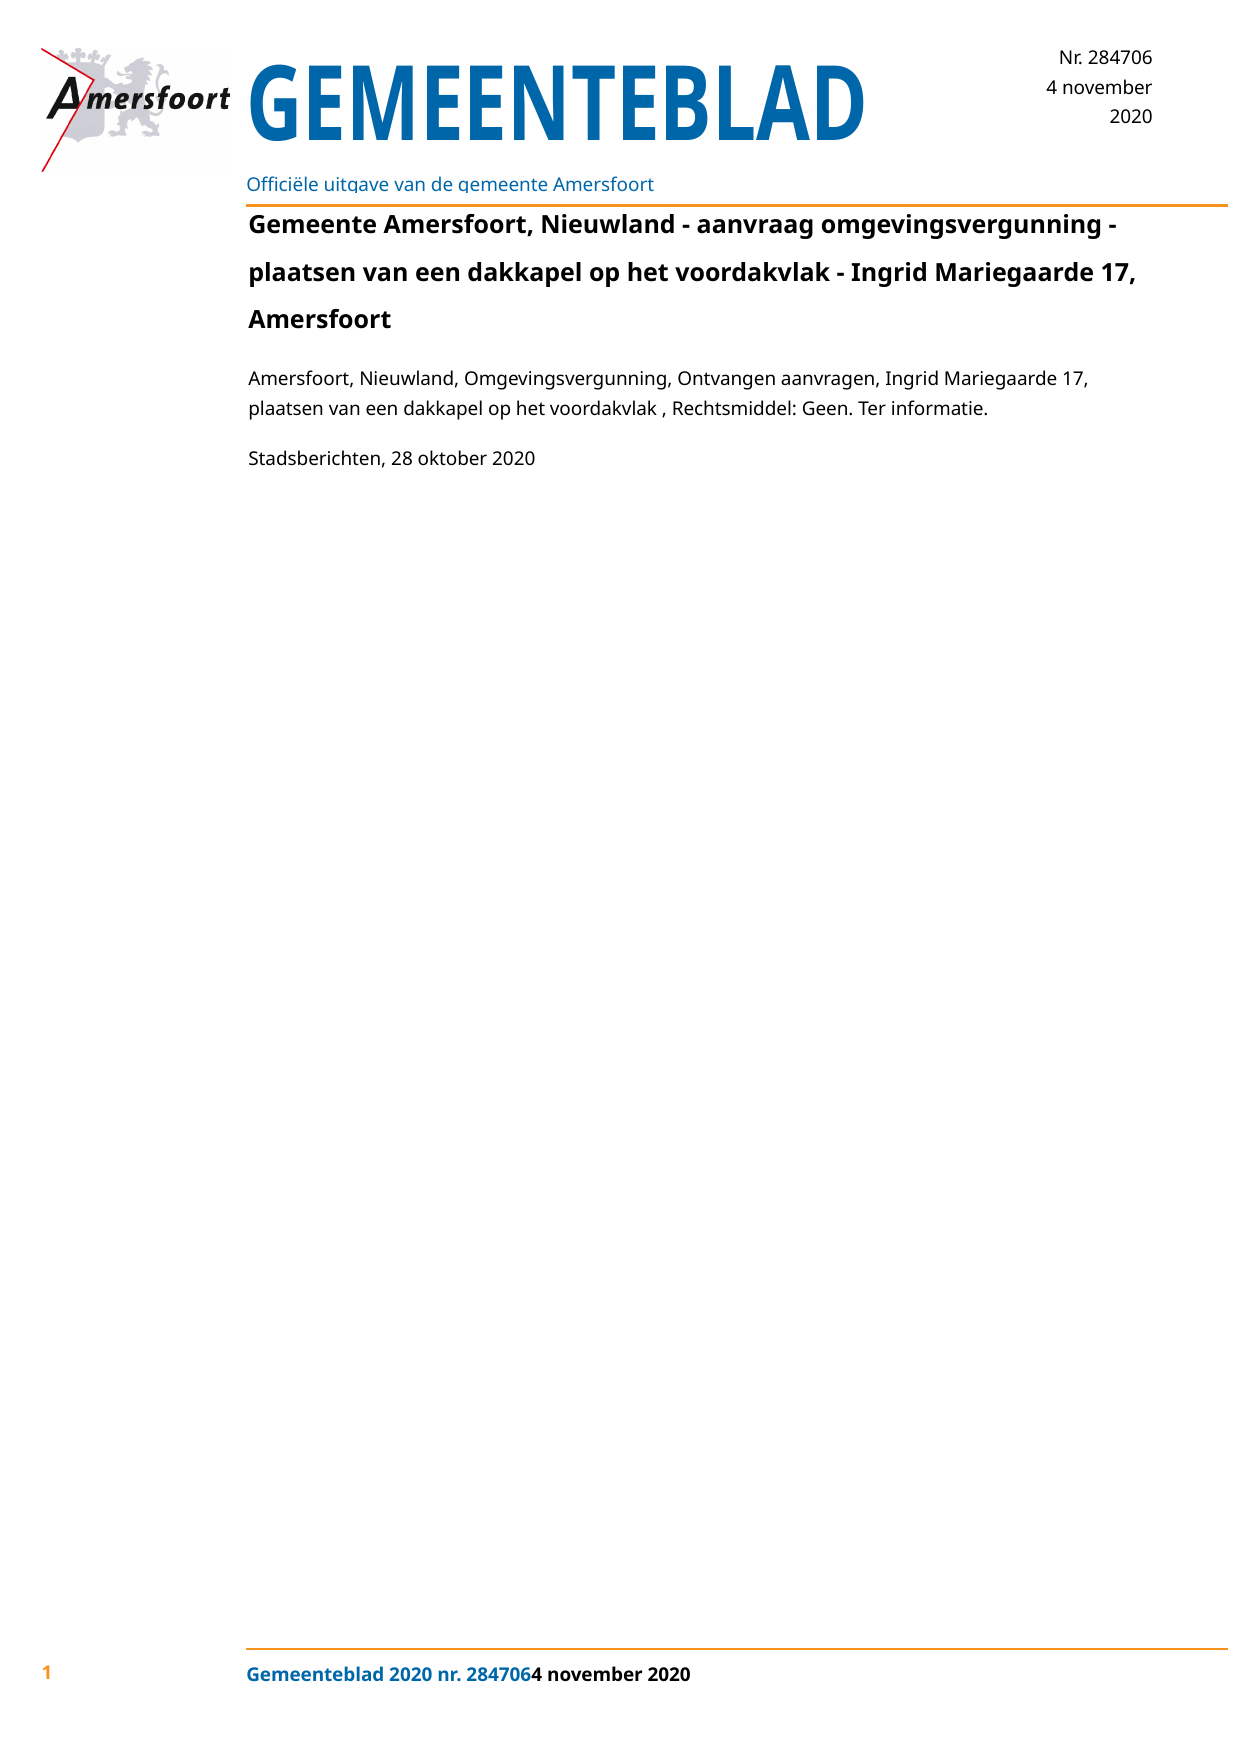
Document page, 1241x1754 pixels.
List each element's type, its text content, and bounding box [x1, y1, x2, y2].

text Stadsberichten, 28 oktober 2020 [248, 446, 1152, 471]
picture [41, 47, 231, 172]
text Amersfoort, Nieuwland, Omgevingsvergunning, Ontvangen aanvragen, Ingrid Mariegaarde 17, plaatsen van een dakkapel op het voordakvlak , Rechtsmiddel: Geen. Ter informatie. [248, 366, 1152, 421]
text Gemeente Amersfoort, Nieuwland - aanvraag omgevingsvergunning - plaatsen van een dakkapel op het voordakvlak - Ingrid Mariegaarde 17, Amersfoort [248, 207, 1152, 336]
